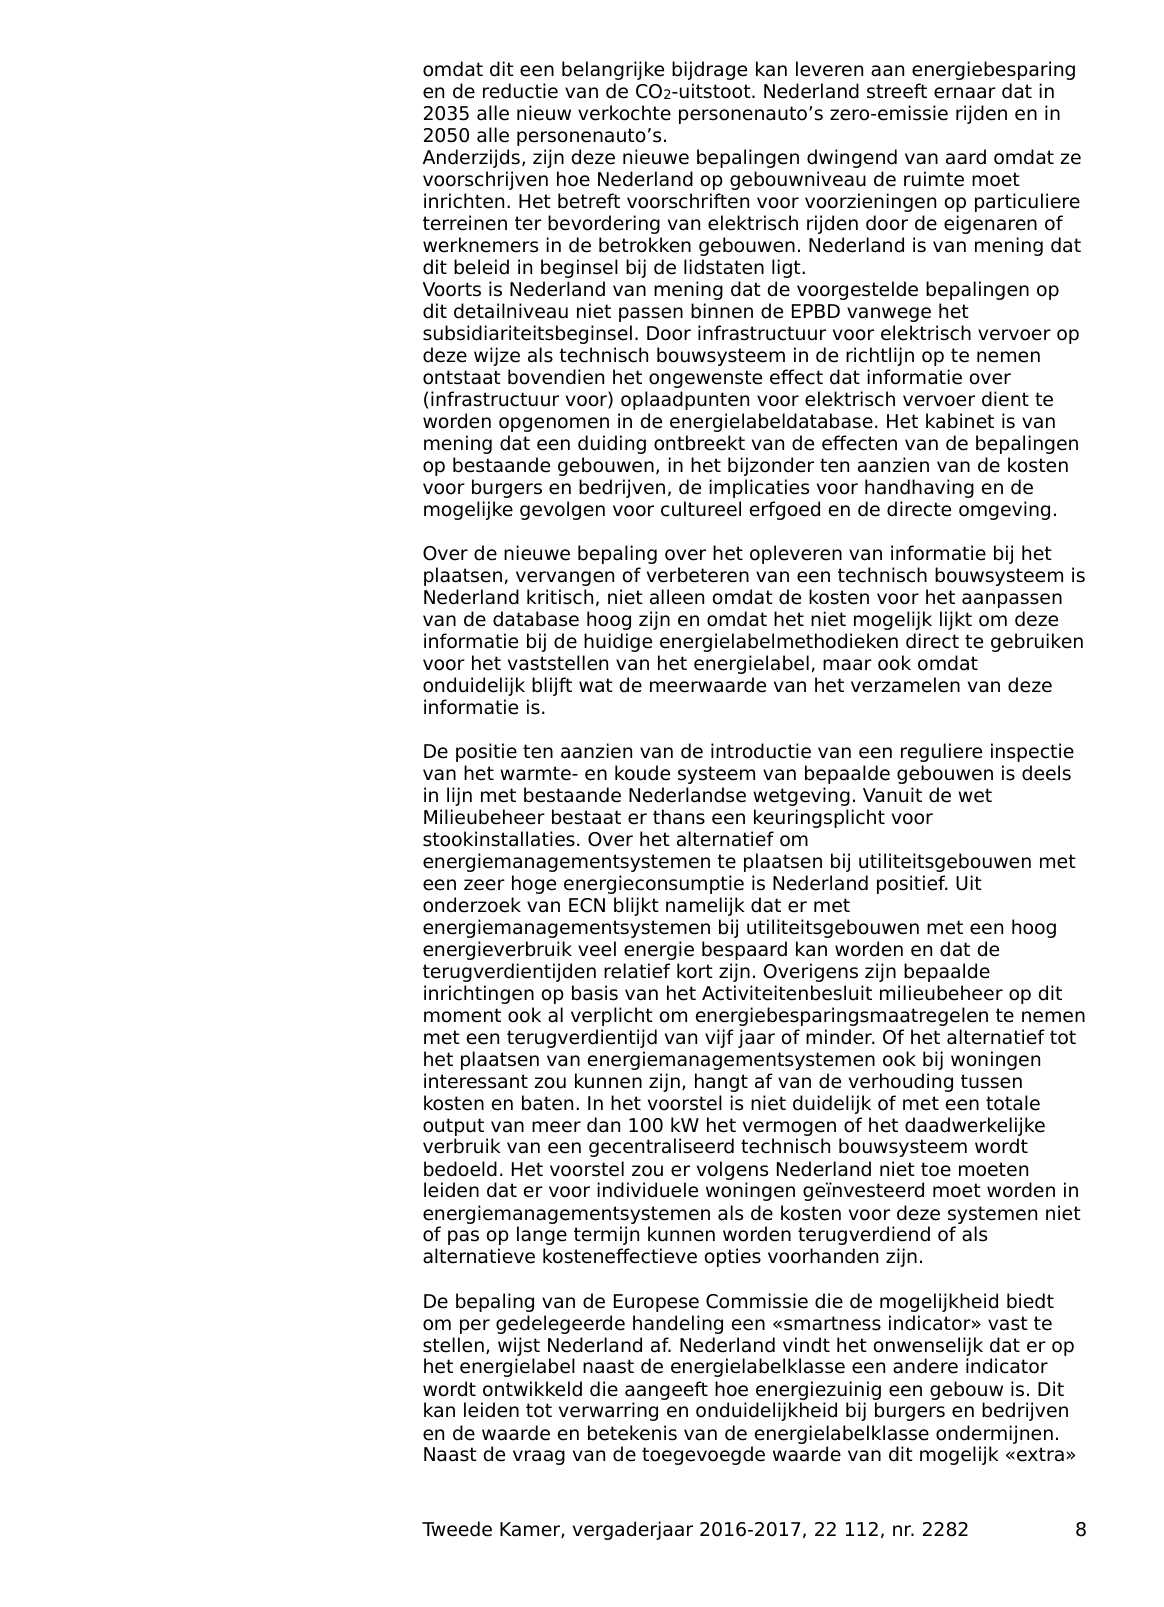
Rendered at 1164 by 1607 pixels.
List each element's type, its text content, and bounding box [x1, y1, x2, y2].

text De positie ten aanzien van de introductie van een reguliere inspectie van het warmte- en koude systeem van bepaalde gebouwen is deels in lijn met bestaande Nederlandse wetgeving. Vanuit de wet Milieubeheer bestaat er thans een keuringsplicht voor stookinstallaties. Over het alternatief om energiemanagementsystemen te plaatsen bij utiliteitsgebouwen met een zeer hoge energieconsumptie is Nederland positief. Uit onderzoek van ECN blijkt namelijk dat er met energiemanagementsystemen bij utiliteitsgebouwen met een hoog energieverbruik veel energie bespaard kan worden en dat de terugverdientijden relatief kort zijn. Overigens zijn bepaalde inrichtingen op basis van het Activiteitenbesluit milieubeheer op dit moment ook al verplicht om energiebesparingsmaatregelen te nemen met een terugverdientijd van vijf jaar of minder. Of het alternatief tot het plaatsen van energiemanagementsystemen ook bij woningen interessant zou kunnen zijn, hangt af van de verhouding tussen kosten en baten. In het voorstel is niet duidelijk of met een totale output van meer dan 100 kW het vermogen of het daadwerkelijke verbruik van een gecentraliseerd technisch bouwsysteem wordt bedoeld. Het voorstel zou er volgens Nederland niet toe moeten leiden dat er voor individuele woningen geïnvesteerd moet worden in energiemanagementsystemen als de kosten voor deze systemen niet of pas op lange termijn kunnen worden terugverdiend of als alternatieve kosteneffectieve opties voorhanden zijn. [422, 741, 1087, 1268]
text De bepaling van de Europese Commissie die de mogelijkheid biedt om per gedelegeerde handeling een «smartness indicator» vast te stellen, wijst Nederland af. Nederland vindt het onwenselijk dat er op het energielabel naast de energielabelklasse een andere indicator wordt ontwikkeld die aangeeft hoe energiezuinig een gebouw is. Dit kan leiden tot verwarring en onduidelijkheid bij burgers en bedrijven en de waarde en betekenis van de energielabelklasse ondermijnen. Naast de vraag van de toegevoegde waarde van dit mogelijk «extra» [422, 1291, 1087, 1466]
text Over de nieuwe bepaling over het opleveren van informatie bij het plaatsen, vervangen of verbeteren van een technisch bouwsysteem is Nederland kritisch, niet alleen omdat de kosten voor het aanpassen van de database hoog zijn en omdat het niet mogelijk lijkt om deze informatie bij de huidige energielabelmethodieken direct te gebruiken voor het vaststellen van het energielabel, maar ook omdat onduidelijk blijft wat de meerwaarde van het verzamelen van deze informatie is. [422, 543, 1087, 719]
text omdat dit een belangrijke bijdrage kan leveren aan energiebesparing en de reductie van de CO2-uitstoot. Nederland streeft ernaar dat in 2035 alle nieuw verkochte personenauto’s zero-emissie rijden en in 2050 alle personenauto’s. [422, 59, 1087, 147]
text Voorts is Nederland van mening dat de voorgestelde bepalingen op dit detailniveau niet passen binnen de EPBD vanwege het subsidiariteitsbeginsel. Door infrastructuur voor elektrisch vervoer op deze wijze als technisch bouwsysteem in de richtlijn op te nemen ontstaat bovendien het ongewenste effect dat informatie over (infrastructuur voor) oplaadpunten voor elektrisch vervoer dient te worden opgenomen in de energielabeldatabase. Het kabinet is van mening dat een duiding ontbreekt van de effecten van de bepalingen op bestaande gebouwen, in het bijzonder ten aanzien van de kosten voor burgers en bedrijven, de implicaties voor handhaving en de mogelijke gevolgen voor cultureel erfgoed en de directe omgeving. [422, 279, 1087, 521]
text Anderzijds, zijn deze nieuwe bepalingen dwingend van aard omdat ze voorschrijven hoe Nederland op gebouwniveau de ruimte moet inrichten. Het betreft voorschriften voor voorzieningen op particuliere terreinen ter bevordering van elektrisch rijden door de eigenaren of werknemers in de betrokken gebouwen. Nederland is van mening dat dit beleid in beginsel bij de lidstaten ligt. [422, 147, 1087, 279]
